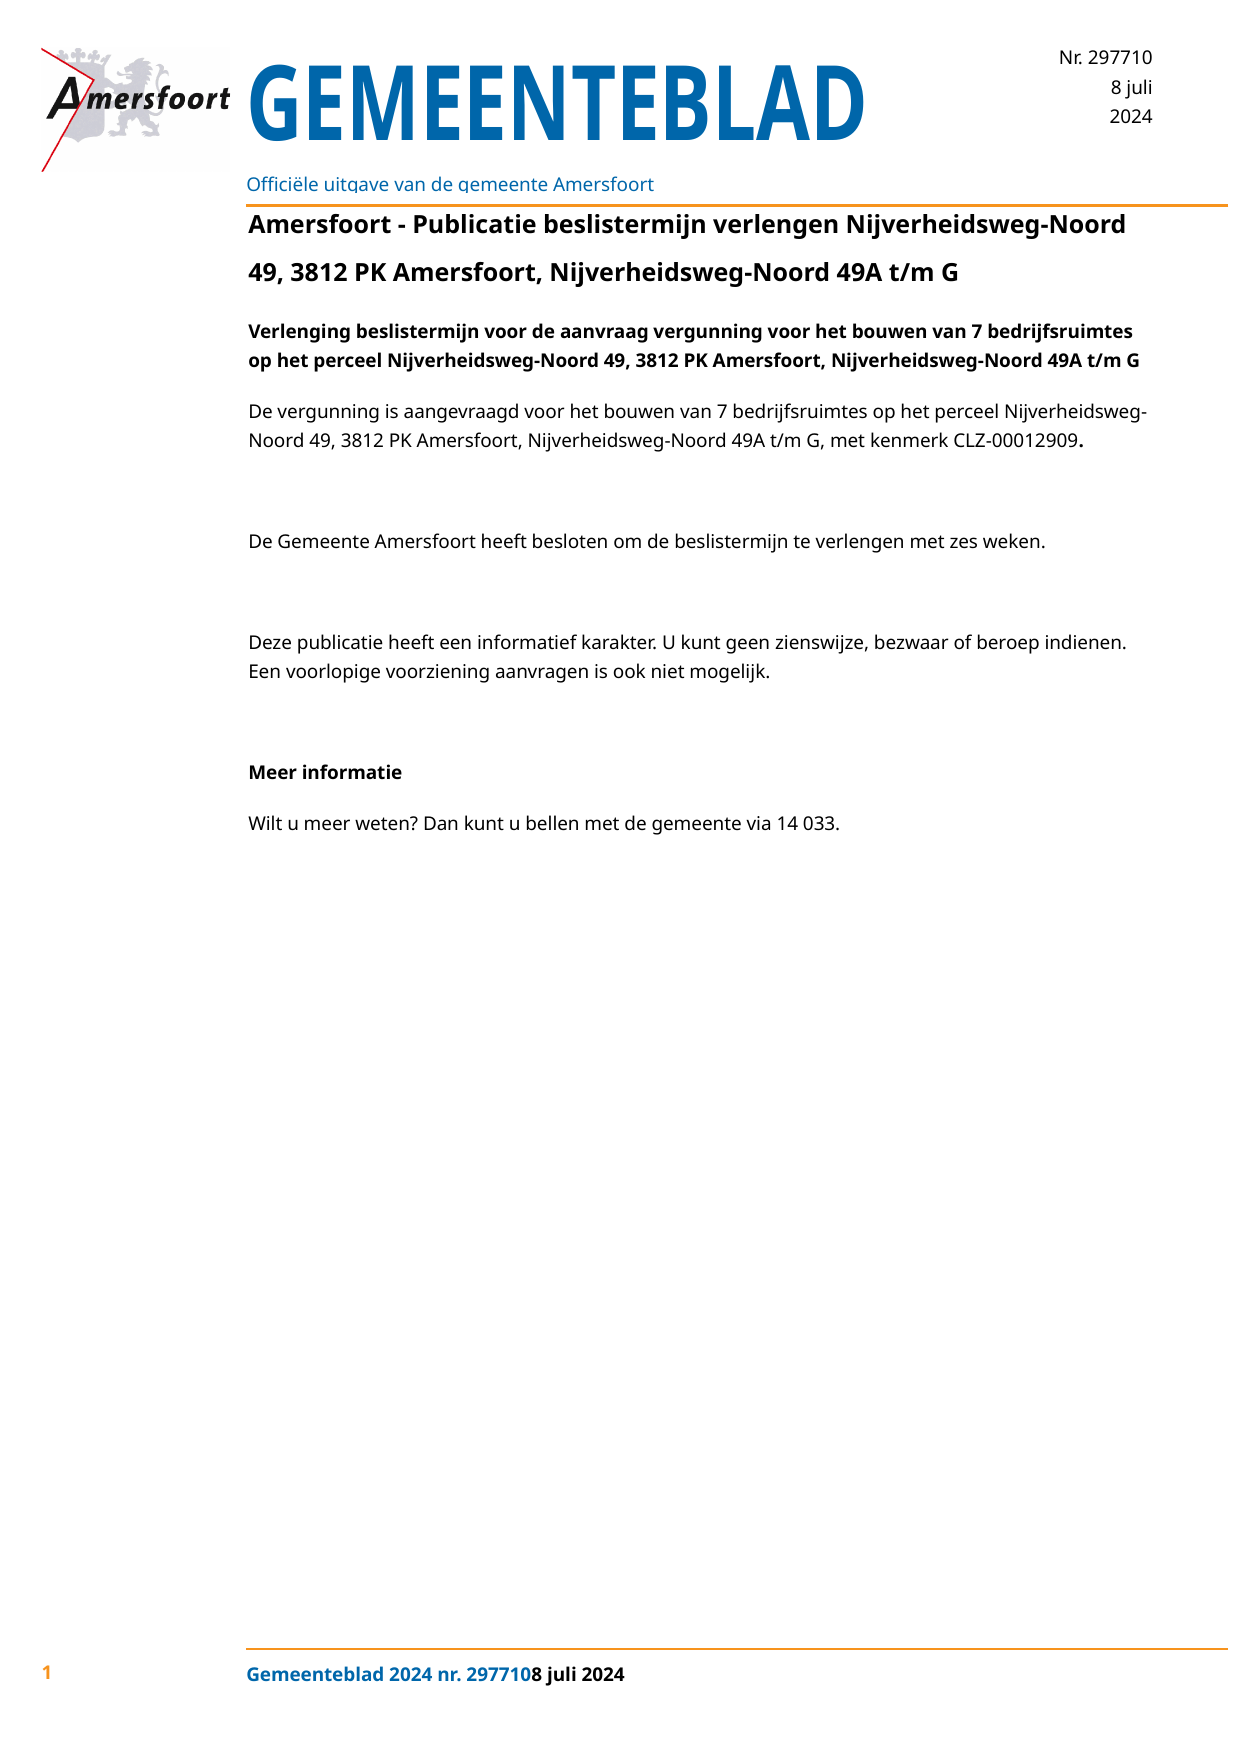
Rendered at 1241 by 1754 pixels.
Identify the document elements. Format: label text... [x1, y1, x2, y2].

text De vergunning is aangevraagd voor het bouwen van 7 bedrijfsruimtes op het perceel Nijverheidsweg-Noord 49, 3812 PK Amersfoort, Nijverheidsweg-Noord 49A t/m G, met kenmerk CLZ-00012909. [248, 398, 1152, 453]
text Meer informatie [248, 759, 1152, 785]
text Wilt u meer weten? Dan kunt u bellen met de gemeente via 14 033. [248, 810, 1152, 836]
text De Gemeente Amersfoort heeft besloten om de beslistermijn te verlengen met zes weken. [248, 528, 1152, 554]
text Amersfoort - Publicatie beslistermijn verlengen Nijverheidsweg-Noord 49, 3812 PK Amersfoort, Nijverheidsweg-Noord 49A t/m G [248, 207, 1152, 288]
picture [41, 47, 231, 172]
text Deze publicatie heeft een informatief karakter. U kunt geen zienswijze, bezwaar of beroep indienen. Een voorlopige voorziening aanvragen is ook niet mogelijk. [248, 629, 1152, 684]
text Verlenging beslistermijn voor de aanvraag vergunning voor het bouwen van 7 bedrijfsruimtes op het perceel Nijverheidsweg-Noord 49, 3812 PK Amersfoort, Nijverheidsweg-Noord 49A t/m G [248, 318, 1152, 373]
